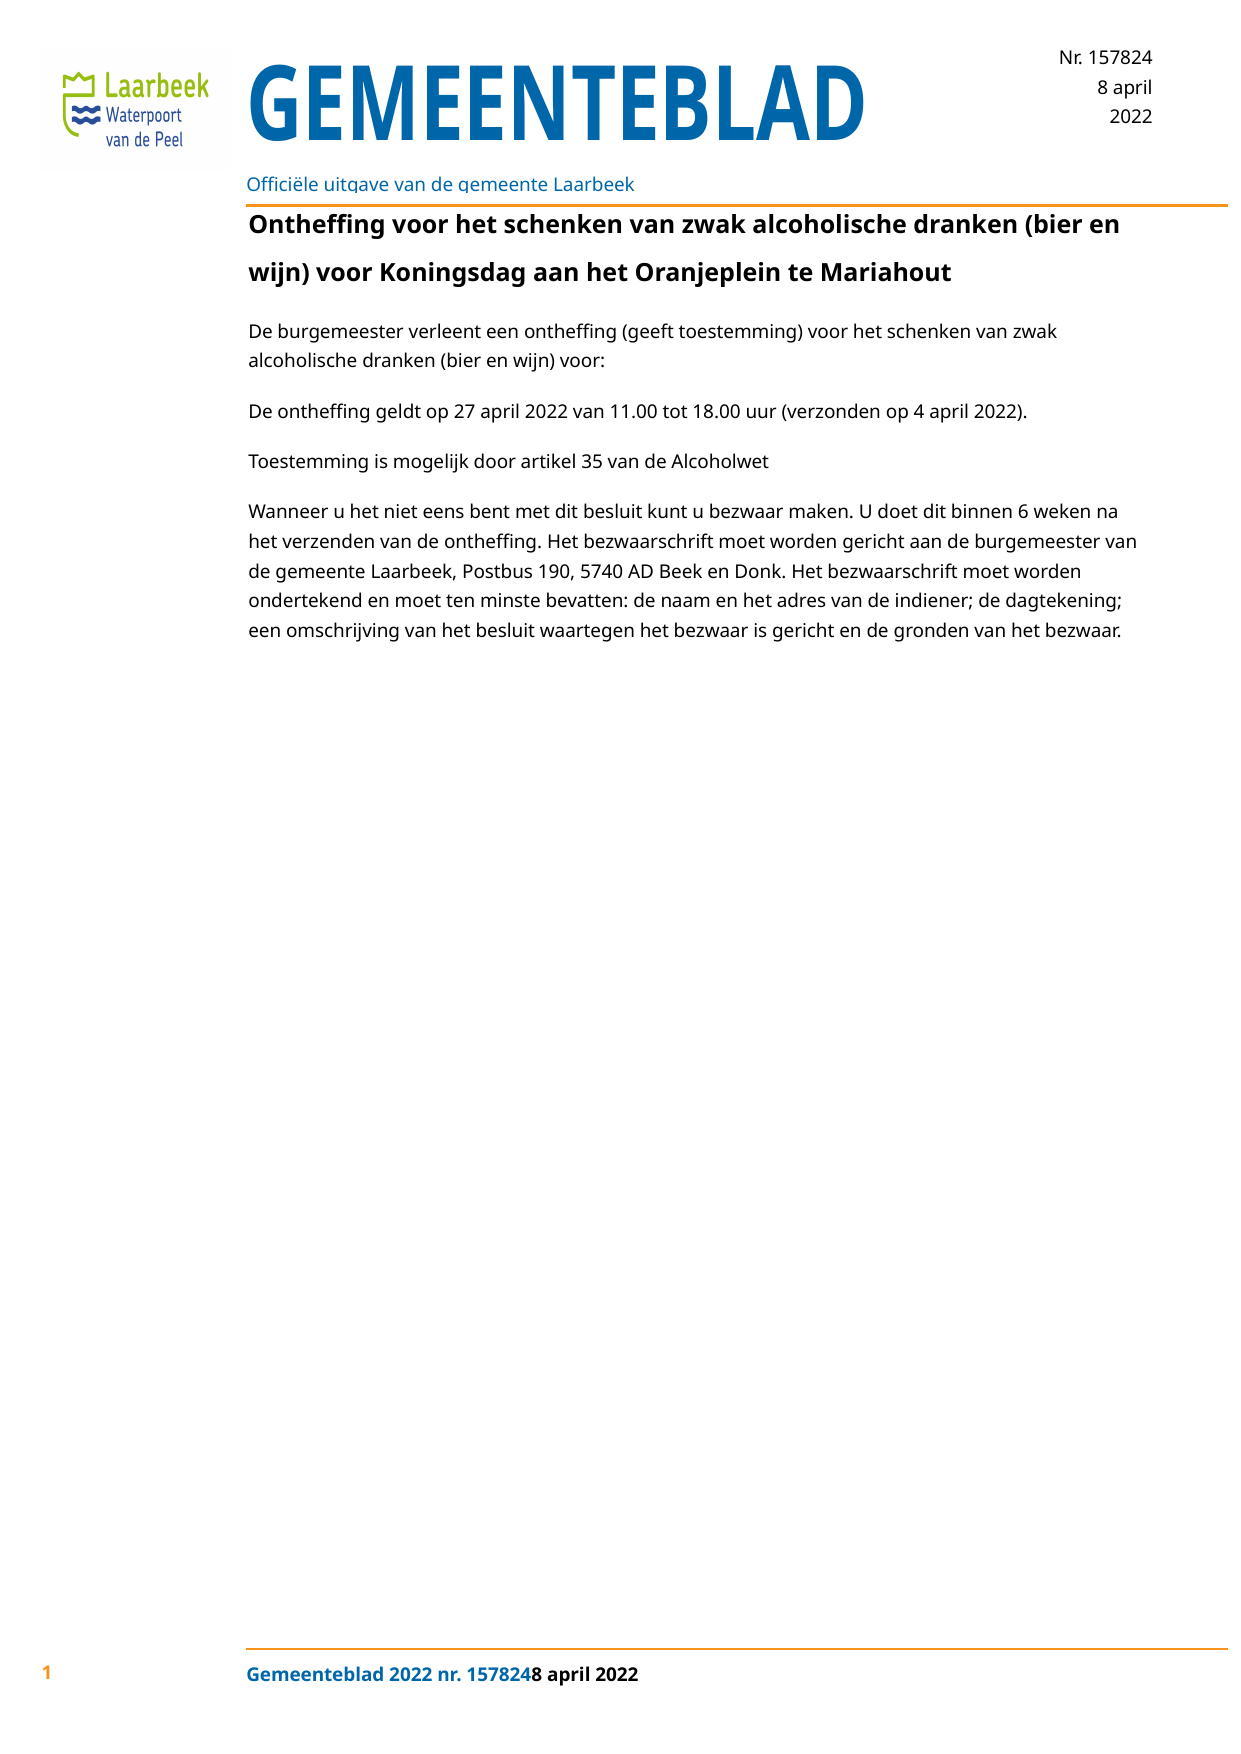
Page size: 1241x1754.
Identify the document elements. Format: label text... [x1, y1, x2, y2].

text Toestemming is mogelijk door artikel 35 van de Alcoholwet [248, 448, 1152, 474]
text Wanneer u het niet eens bent met dit besluit kunt u bezwaar maken. U doet dit binnen 6 weken na het verzenden van de ontheffing. Het bezwaarschrift moet worden gericht aan de burgemeester van de gemeente Laarbeek, Postbus 190, 5740 AD Beek en Donk. Het bezwaarschrift moet worden ondertekend en moet ten minste bevatten: de naam en het adres van de indiener; de dagtekening; een omschrijving van het besluit waartegen het bezwaar is gericht en de gronden van het bezwaar. [248, 499, 1152, 643]
text De ontheffing geldt op 27 april 2022 van 11.00 tot 18.00 uur (verzonden op 4 april 2022). [248, 398, 1152, 424]
text Ontheffing voor het schenken van zwak alcoholische dranken (bier en wijn) voor Koningsdag aan het Oranjeplein te Mariahout [248, 207, 1152, 288]
text De burgemeester verleent een ontheffing (geeft toestemming) voor het schenken van zwak alcoholische dranken (bier en wijn) voor: [248, 318, 1152, 373]
picture [41, 47, 231, 172]
